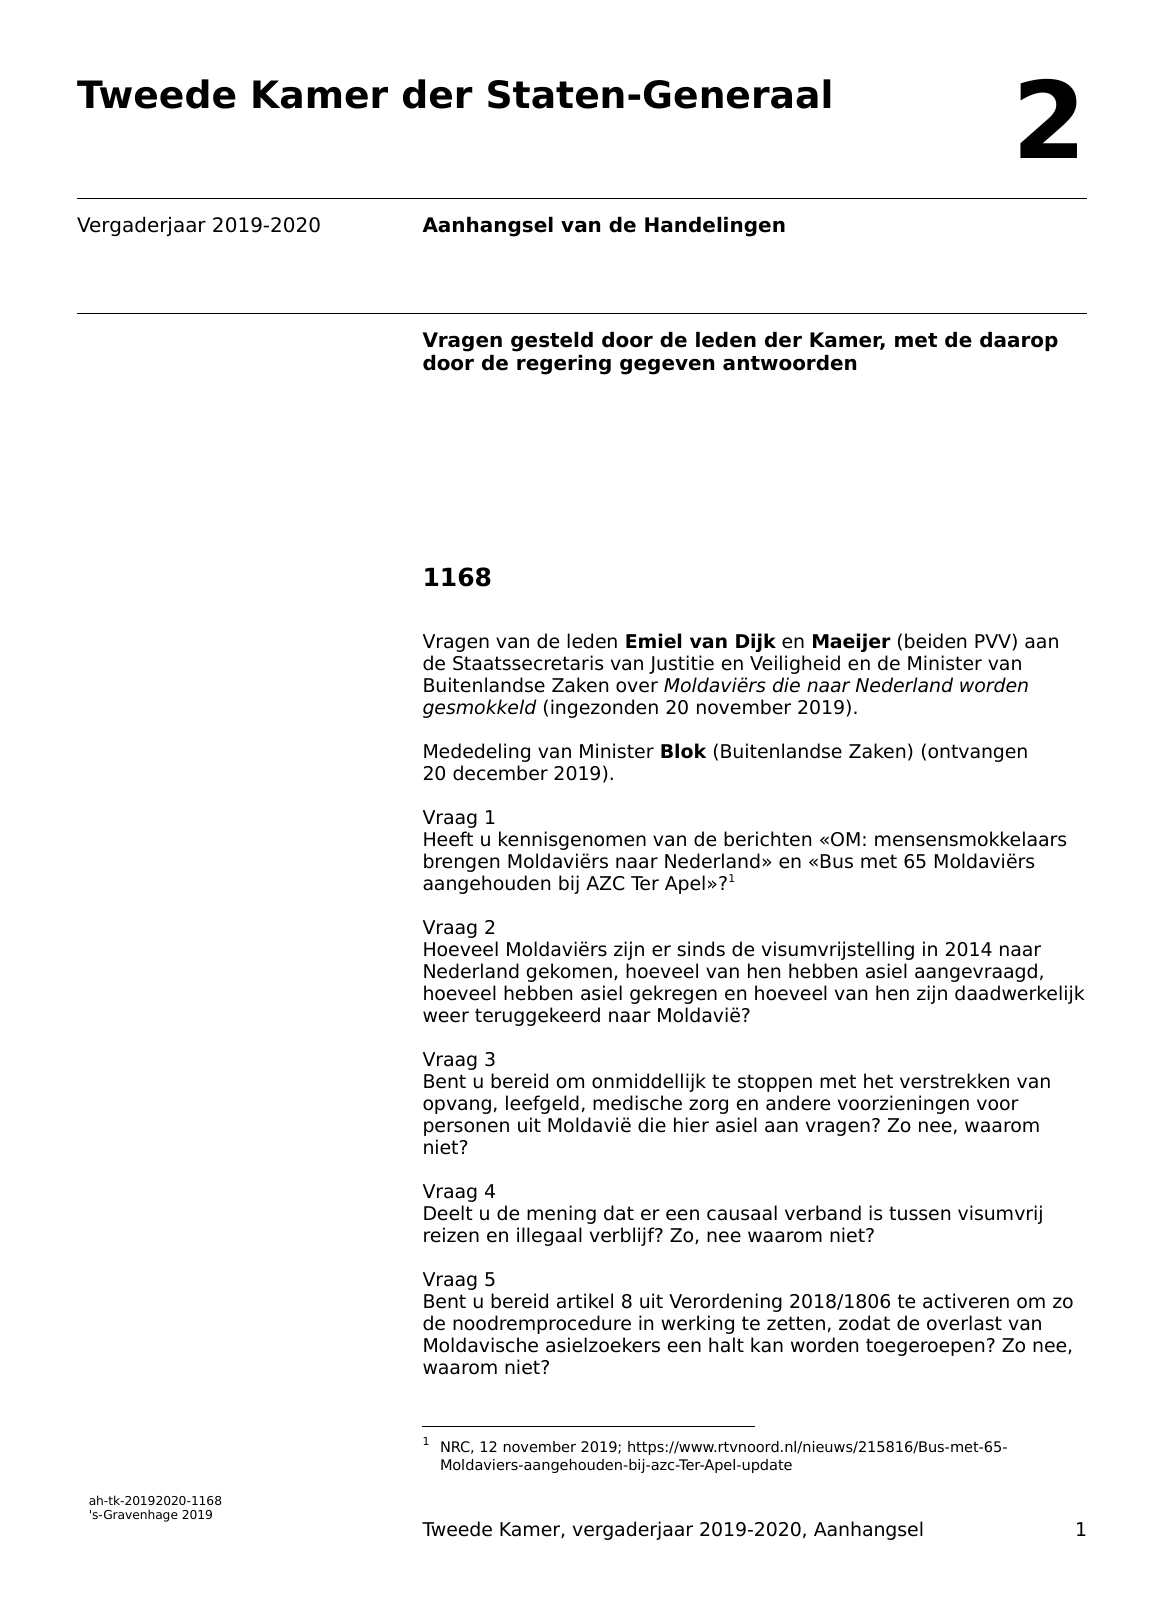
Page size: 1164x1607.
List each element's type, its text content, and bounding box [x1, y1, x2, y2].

text Heeft u kennisgenomen van de berichten «OM: mensensmokkelaars brengen Moldaviërs naar Nederland» en «Bus met 65 Moldaviërs aangehouden bij AZC Ter Apel»? [422, 829, 1087, 895]
text 1168 [422, 563, 1087, 592]
text Hoeveel Moldaviërs zijn er sinds de visumvrijstelling in 2014 naar Nederland gekomen, hoeveel van hen hebben asiel aangevraagd, hoeveel hebben asiel gekregen en hoeveel van hen zijn daadwerkelijk weer teruggekeerd naar Moldavië? [422, 939, 1087, 1027]
text Vraag 1 [422, 807, 1087, 829]
text Vraag 5 [422, 1269, 1087, 1291]
table_header 2 [886, 59, 1087, 198]
text Mededeling van Minister Blok (Buitenlandse Zaken) (ontvangen 20 december 2019). [422, 741, 1087, 785]
text Bent u bereid om onmiddellijk te stoppen met het verstrekken van opvang, leefgeld, medische zorg en andere voorzieningen voor personen uit Moldavië die hier asiel aan vragen? Zo nee, waarom niet? [422, 1071, 1087, 1159]
text ah-tk-20192020-1168 [88, 1494, 323, 1508]
text Bent u bereid artikel 8 uit Verordening 2018/1806 te activeren om zo de noodremprocedure in werking te zetten, zodat de overlast van Moldavische asielzoekers een halt kan worden toegeroepen? Zo nee, waarom niet? [422, 1291, 1087, 1379]
table_cell Vergaderjaar 2019-2020 [77, 199, 422, 313]
text Vraag 4 [422, 1181, 1087, 1203]
text Vragen van de leden Emiel van Dijk en Maeijer (beiden PVV) aan de Staatssecretaris van Justitie en Veiligheid en de Minister van Buitenlandse Zaken over Moldaviërs die naar Nederland worden gesmokkeld (ingezonden 20 november 2019). [422, 631, 1087, 718]
text NRC, 12 november 2019; https://www.rtvnoord.nl/nieuws/215816/Bus-met-65-Moldaviers-aangehouden-bij-azc-Ter-Apel-update [422, 1435, 1087, 1474]
text 's-Gravenhage 2019 [88, 1508, 323, 1522]
table_cell Vragen gesteld door de leden der Kamer, met de daarop door de regering gegeven antwoorden [422, 314, 1087, 376]
table_cell Aanhangsel van de Handelingen [422, 199, 1087, 313]
table_cell [77, 314, 422, 376]
text Vraag 3 [422, 1049, 1087, 1071]
text Vraag 2 [422, 917, 1087, 939]
table_header Tweede Kamer der Staten-Generaal [77, 59, 886, 198]
text Deelt u de mening dat er een causaal verband is tussen visumvrij reizen en illegaal verblijf? Zo, nee waarom niet? [422, 1203, 1087, 1247]
